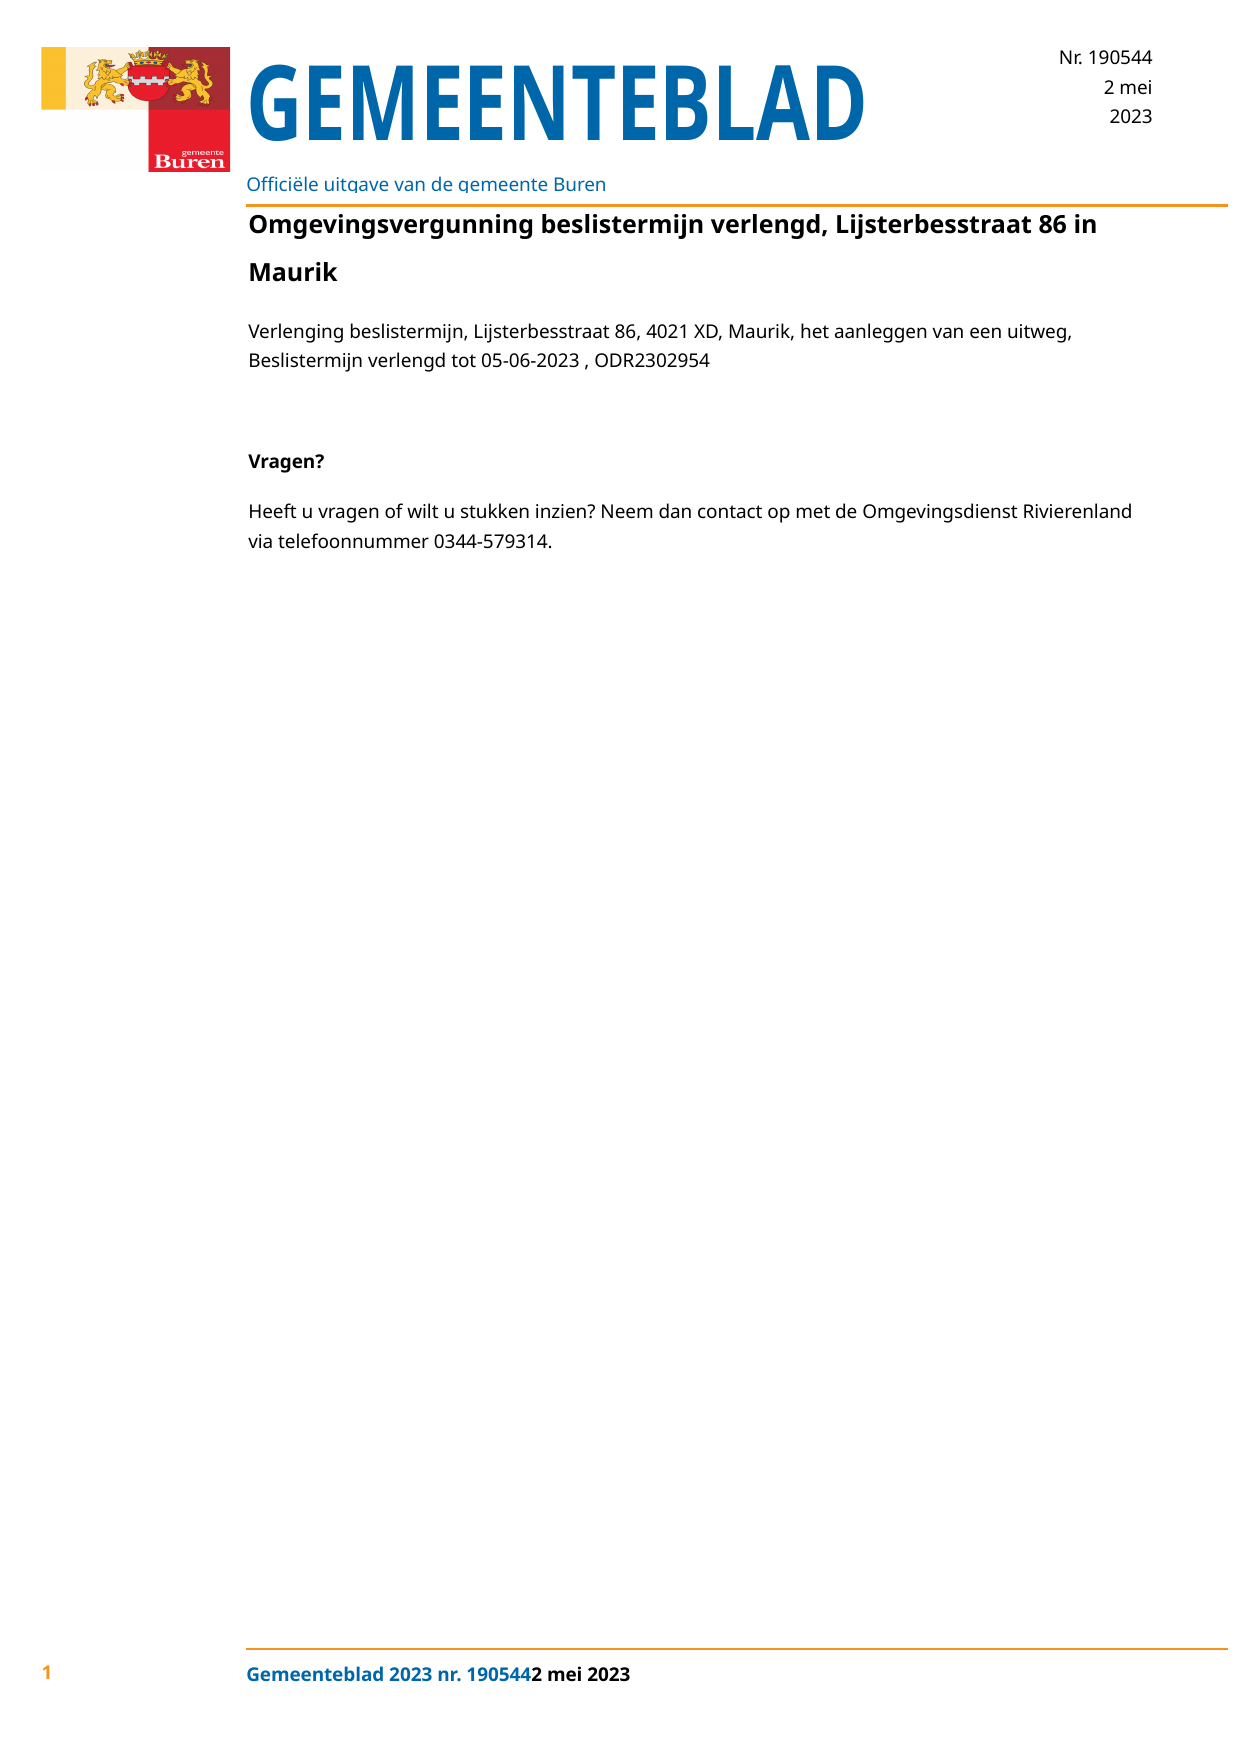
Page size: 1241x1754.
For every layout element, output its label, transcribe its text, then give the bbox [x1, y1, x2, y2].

text Vragen? [248, 448, 1152, 474]
text Verlenging beslistermijn, Lijsterbesstraat 86, 4021 XD, Maurik, het aanleggen van een uitweg, Beslistermijn verlengd tot 05-06-2023 , ODR2302954 [248, 318, 1152, 373]
text Heeft u vragen of wilt u stukken inzien? Neem dan contact op met de Omgevingsdienst Rivierenland via telefoonnummer 0344-579314. [248, 499, 1152, 554]
picture [41, 47, 231, 172]
text Omgevingsvergunning beslistermijn verlengd, Lijsterbesstraat 86 in Maurik [248, 207, 1152, 288]
